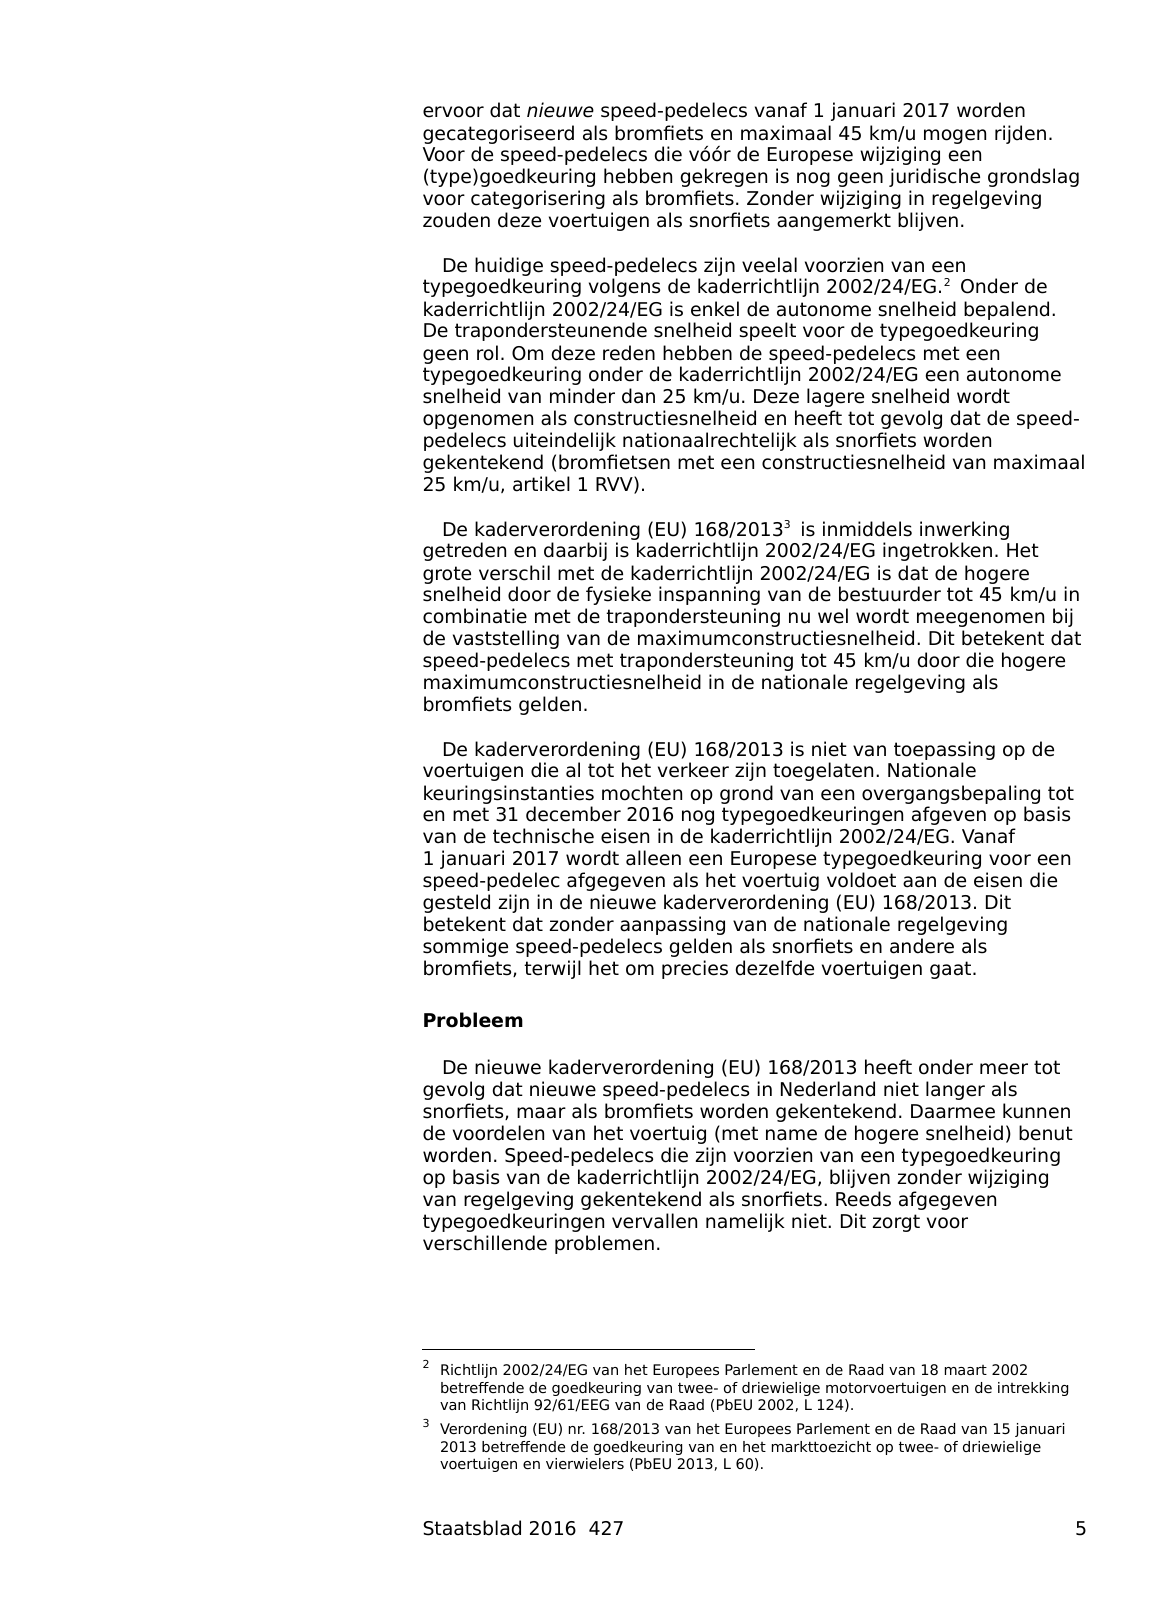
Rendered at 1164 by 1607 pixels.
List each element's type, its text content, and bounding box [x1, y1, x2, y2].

text De nieuwe kaderverordening (EU) 168/2013 heeft onder meer tot gevolg dat nieuwe speed-pedelecs in Nederland niet langer als snorfiets, maar als bromfiets worden gekentekend. Daarmee kunnen de voordelen van het voertuig (met name de hogere snelheid) benut worden. Speed-pedelecs die zijn voorzien van een typegoedkeuring op basis van de kaderrichtlijn 2002/24/EG, blijven zonder wijziging van regelgeving gekentekend als snorfiets. Reeds afgegeven typegoedkeuringen vervallen namelijk niet. Dit zorgt voor verschillende problemen. [422, 1057, 1087, 1255]
text De huidige speed-pedelecs zijn veelal voorzien van een typegoedkeuring volgens de kaderrichtlijn 2002/24/EG. Onder de kaderrichtlijn 2002/24/EG is enkel de autonome snelheid bepalend. De trapondersteunende snelheid speelt voor de typegoedkeuring geen rol. Om deze reden hebben de speed-pedelecs met een typegoedkeuring onder de kaderrichtlijn 2002/24/EG een autonome snelheid van minder dan 25 km/u. Deze lagere snelheid wordt opgenomen als constructiesnelheid en heeft tot gevolg dat de speed-pedelecs uiteindelijk nationaalrechtelijk als snorfiets worden gekentekend (bromfietsen met een constructiesnelheid van maximaal 25 km/u, artikel 1 RVV). [422, 254, 1087, 496]
text De kaderverordening (EU) 168/2013 is niet van toepassing op de voertuigen die al tot het verkeer zijn toegelaten. Nationale keuringsinstanties mochten op grond van een overgangsbepaling tot en met 31 december 2016 nog typegoedkeuringen afgeven op basis van de technische eisen in de kaderrichtlijn 2002/24/EG. Vanaf 1 januari 2017 wordt alleen een Europese typegoedkeuring voor een speed-pedelec afgegeven als het voertuig voldoet aan de eisen die gesteld zijn in de nieuwe kaderverordening (EU) 168/2013. Dit betekent dat zonder aanpassing van de nationale regelgeving sommige speed-pedelecs gelden als snorfiets en andere als bromfiets, terwijl het om precies dezelfde voertuigen gaat. [422, 738, 1087, 980]
text ervoor dat nieuwe speed-pedelecs vanaf 1 januari 2017 worden gecategoriseerd als bromfiets en maximaal 45 km/u mogen rijden. Voor de speed-pedelecs die vóór de Europese wijziging een (type)goedkeuring hebben gekregen is nog geen juridische grondslag voor categorisering als bromfiets. Zonder wijziging in regelgeving zouden deze voertuigen als snorfiets aangemerkt blijven. [422, 100, 1087, 232]
text De kaderverordening (EU) 168/2013 is inmiddels inwerking getreden en daarbij is kaderrichtlijn 2002/24/EG ingetrokken. Het grote verschil met de kaderrichtlijn 2002/24/EG is dat de hogere snelheid door de fysieke inspanning van de bestuurder tot 45 km/u in combinatie met de trapondersteuning nu wel wordt meegenomen bij de vaststelling van de maximumconstructiesnelheid. Dit betekent dat speed-pedelecs met trapondersteuning tot 45 km/u door die hogere maximumconstructiesnelheid in de nationale regelgeving als bromfiets gelden. [422, 518, 1087, 716]
text Richtlijn 2002/24/EG van het Europees Parlement en de Raad van 18 maart 2002 betreffende de goedkeuring van twee- of driewielige motorvoertuigen en de intrekking van Richtlijn 92/61/EEG van de Raad (PbEU 2002, L 124). [422, 1358, 1087, 1414]
text Verordening (EU) nr. 168/2013 van het Europees Parlement en de Raad van 15 januari 2013 betreffende de goedkeuring van en het markttoezicht op twee- of driewielige voertuigen en vierwielers (PbEU 2013, L 60). [422, 1417, 1087, 1473]
subtitle Probleem [422, 1010, 1087, 1032]
